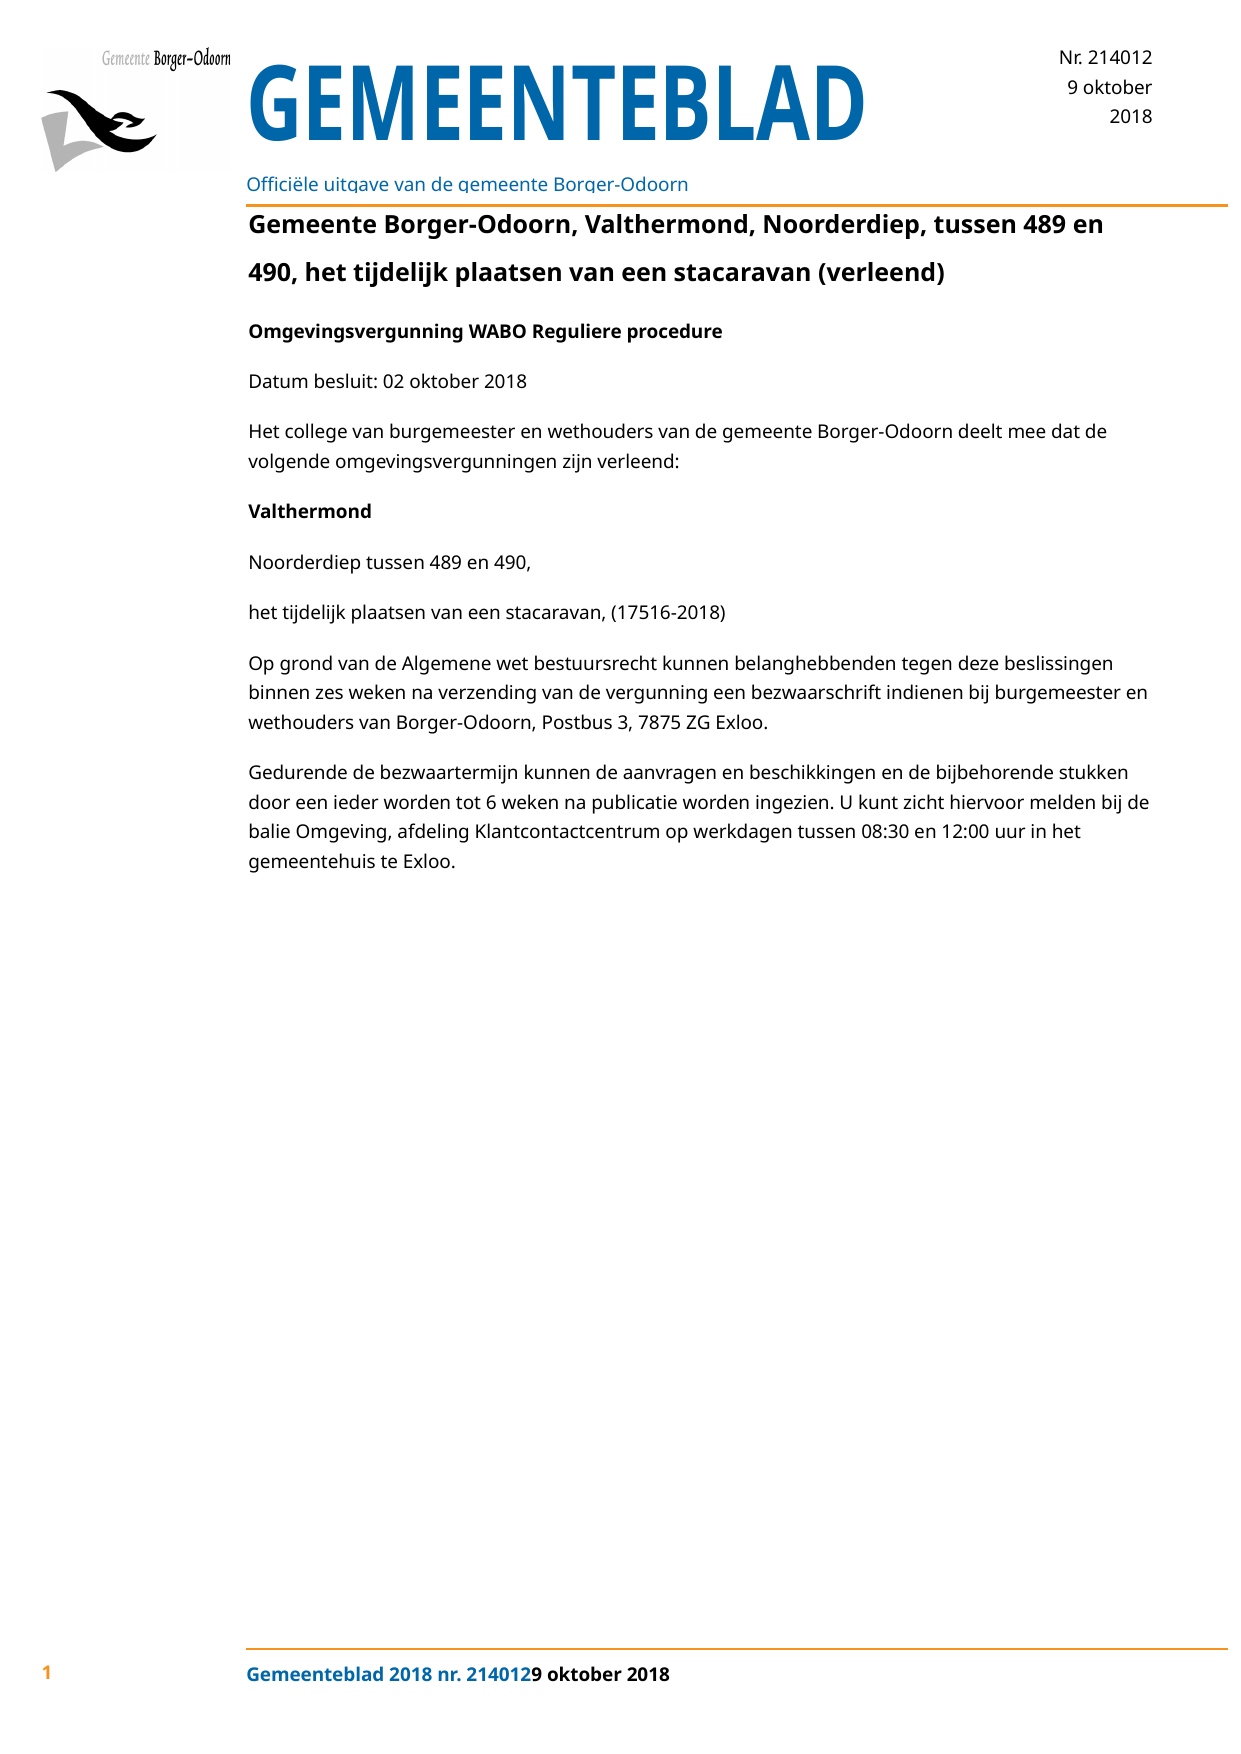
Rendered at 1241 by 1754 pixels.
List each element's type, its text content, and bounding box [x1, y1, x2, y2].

text Valthermond [248, 499, 1152, 524]
picture [41, 47, 231, 172]
text Omgevingsvergunning WABO Reguliere procedure [248, 318, 1152, 344]
text Op grond van de Algemene wet bestuursrecht kunnen belanghebbenden tegen deze beslissingen binnen zes weken na verzending van de vergunning een bezwaarschrift indienen bij burgemeester en wethouders van Borger-Odoorn, Postbus 3, 7875 ZG Exloo. [248, 650, 1152, 735]
text Het college van burgemeester en wethouders van de gemeente Borger-Odoorn deelt mee dat de volgende omgevingsvergunningen zijn verleend: [248, 419, 1152, 474]
text het tijdelijk plaatsen van een stacaravan, (17516-2018) [248, 599, 1152, 625]
text Datum besluit: 02 oktober 2018 [248, 368, 1152, 394]
text Gedurende de bezwaartermijn kunnen de aanvragen en beschikkingen en de bijbehorende stukken door een ieder worden tot 6 weken na publicatie worden ingezien. U kunt zicht hiervoor melden bij de balie Omgeving, afdeling Klantcontactcentrum op werkdagen tussen 08:30 en 12:00 uur in het gemeentehuis te Exloo. [248, 759, 1152, 874]
text Noorderdiep tussen 489 en 490, [248, 549, 1152, 575]
text Gemeente Borger-Odoorn, Valthermond, Noorderdiep, tussen 489 en 490, het tijdelijk plaatsen van een stacaravan (verleend) [248, 207, 1152, 288]
